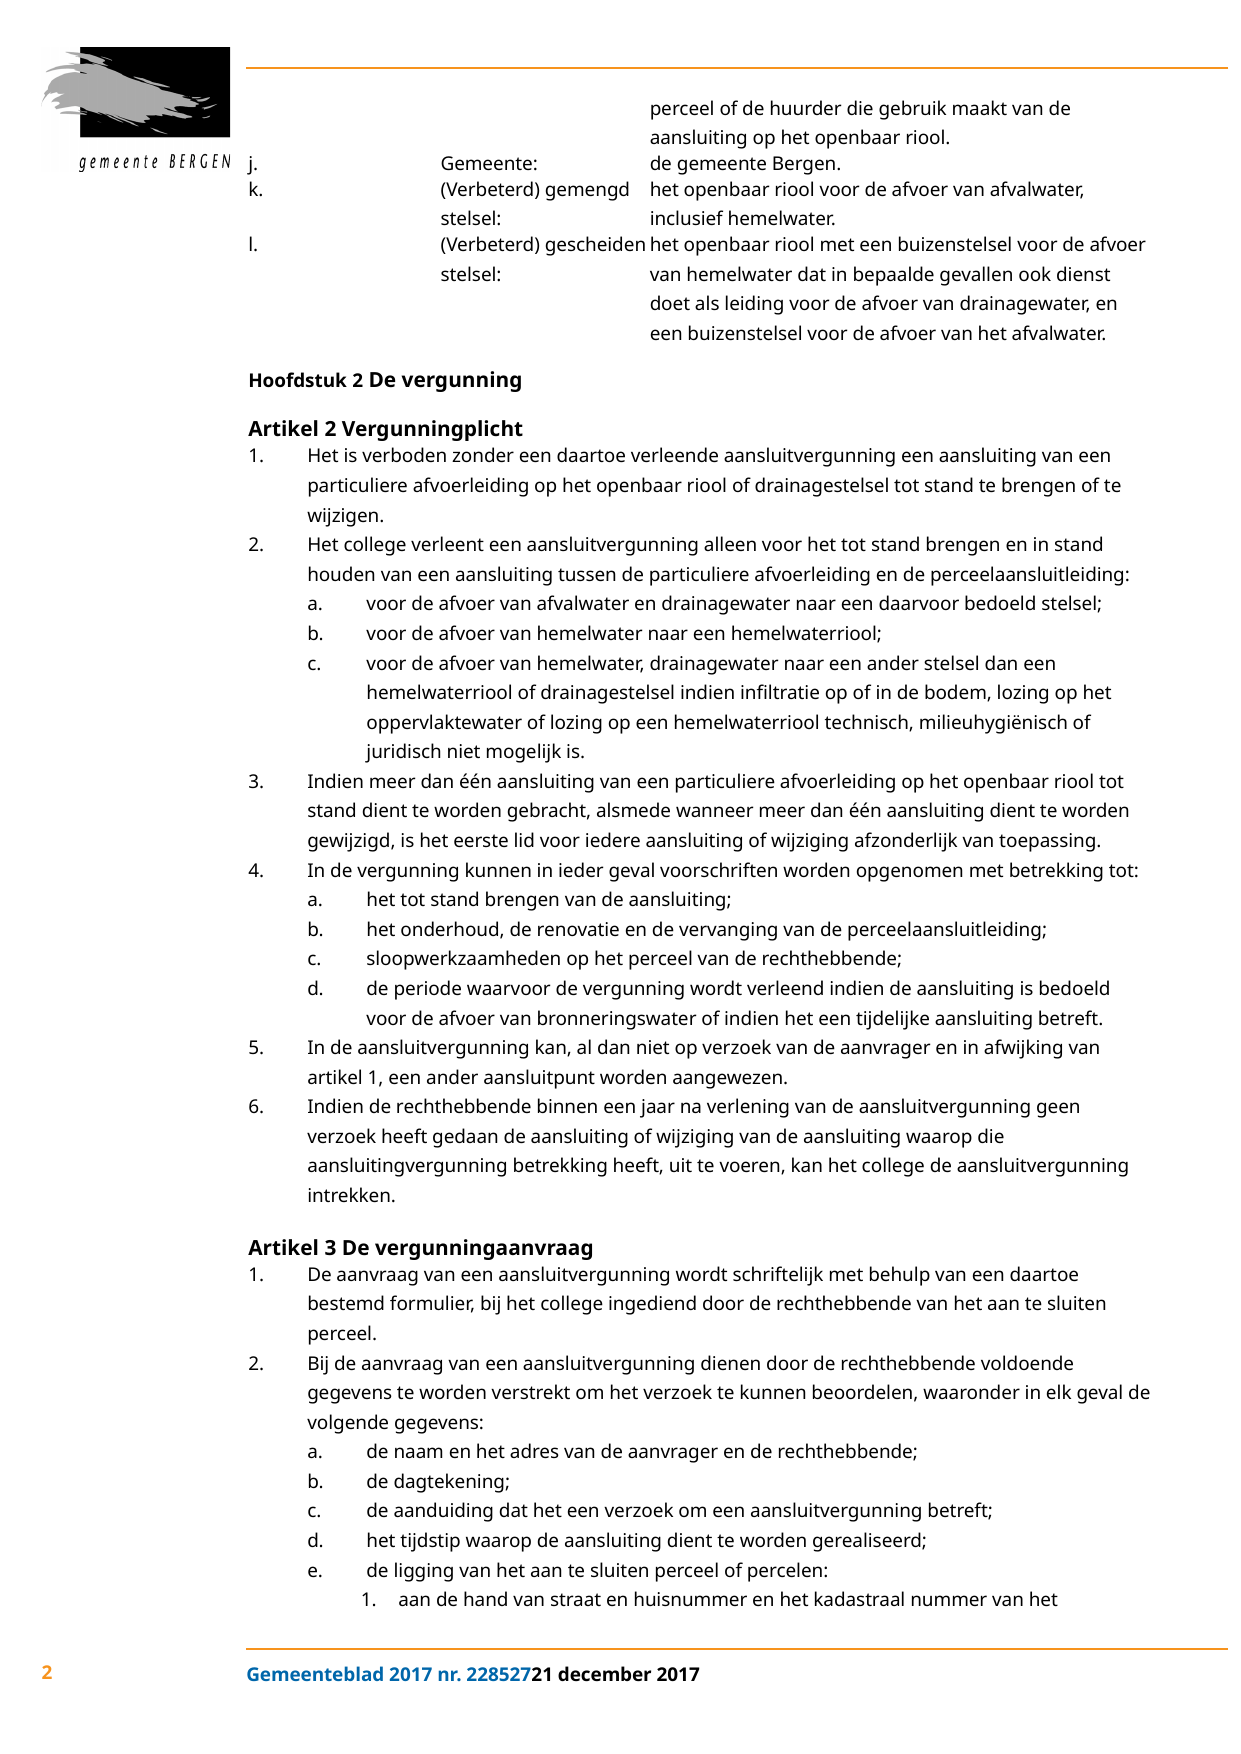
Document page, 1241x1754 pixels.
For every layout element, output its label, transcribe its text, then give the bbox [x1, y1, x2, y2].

list Het college verleent een aansluitvergunning alleen voor het tot stand brengen en in stand houden van een aansluiting tussen de particuliere afvoerleiding en de perceelaansluitleiding: [248, 531, 1152, 587]
list het tijdstip waarop de aansluiting dient te worden gerealiseerd; [307, 1527, 1152, 1553]
list het tot stand brengen van de aansluiting; [307, 886, 1152, 912]
list voor de afvoer van hemelwater naar een hemelwaterriool; [307, 620, 1152, 646]
list Het is verboden zonder een daartoe verleende aansluitvergunning een aansluiting van een particuliere afvoerleiding op het openbaar riool of drainagestelsel tot stand te brengen of te wijzigen. [248, 443, 1152, 527]
table_cell [248, 95, 440, 150]
table_cell Gemeente: [440, 150, 649, 176]
table_cell l. [248, 231, 440, 346]
list de aanduiding dat het een verzoek om een aansluitvergunning betreft; [307, 1498, 1152, 1523]
list Bij de aanvraag van een aansluitvergunning dienen door de rechthebbende voldoende gegevens te worden verstrekt om het verzoek te kunnen beoordelen, waaronder in elk geval de volgende gegevens: [248, 1350, 1152, 1435]
list voor de afvoer van hemelwater, drainagewater naar een ander stelsel dan een hemelwaterriool of drainagestelsel indien infiltratie op of in de bodem, lozing op het oppervlaktewater of lozing op een hemelwaterriool technisch, milieuhygiënisch of juridisch niet mogelijk is. [307, 650, 1152, 764]
table_cell (Verbeterd) gescheiden stelsel: [440, 231, 649, 346]
list het onderhoud, de renovatie en de vervanging van de perceelaansluitleiding; [307, 916, 1152, 942]
text Hoofdstuk 2 De vergunning [248, 365, 1152, 393]
table_cell het openbaar riool met een buizenstelsel voor de afvoer van hemelwater dat in bepaalde gevallen ook dienst doet als leiding voor de afvoer van drainagewater, en een buizenstelsel voor de afvoer van het afvalwater. [650, 231, 1152, 346]
list de dagtekening; [307, 1468, 1152, 1494]
picture [41, 47, 231, 172]
table_cell de gemeente Bergen. [650, 150, 1152, 176]
list de periode waarvoor de vergunning wordt verleend indien de aansluiting is bedoeld voor de afvoer van bronneringswater of indien het een tijdelijke aansluiting betreft. [307, 975, 1152, 1030]
table_cell j. [248, 150, 440, 176]
list In de aansluitvergunning kan, al dan niet op verzoek van de aanvrager en in afwijking van artikel 1, een ander aansluitpunt worden aangewezen. [248, 1034, 1152, 1089]
list sloopwerkzaamheden op het perceel van de rechthebbende; [307, 946, 1152, 971]
list De aanvraag van een aansluitvergunning wordt schriftelijk met behulp van een daartoe bestemd formulier, bij het college ingediend door de rechthebbende van het aan te sluiten perceel. [248, 1261, 1152, 1346]
list Indien meer dan één aansluiting van een particuliere afvoerleiding op het openbaar riool tot stand dient te worden gebracht, alsmede wanneer meer dan één aansluiting dient te worden gewijzigd, is het eerste lid voor iedere aansluiting of wijziging afzonderlijk van toepassing. [248, 768, 1152, 853]
table_cell (Verbeterd) gemengd stelsel: [440, 176, 649, 231]
list de ligging van het aan te sluiten perceel of percelen: [307, 1557, 1152, 1583]
list aan de hand van straat en huisnummer en het kadastraal nummer van het [361, 1586, 1152, 1612]
table_cell k. [248, 176, 440, 231]
table_cell het openbaar riool voor de afvoer van afvalwater, inclusief hemelwater. [650, 176, 1152, 231]
list de naam en het adres van de aanvrager en de rechthebbende; [307, 1438, 1152, 1464]
text Artikel 2 Vergunningplicht [248, 414, 1152, 443]
list In de vergunning kunnen in ieder geval voorschriften worden opgenomen met betrekking tot: [248, 857, 1152, 882]
list Indien de rechthebbende binnen een jaar na verlening van de aansluitvergunning geen verzoek heeft gedaan de aansluiting of wijziging van de aansluiting waarop die aansluitingvergunning betrekking heeft, uit te voeren, kan het college de aansluitvergunning intrekken. [248, 1093, 1152, 1208]
text Artikel 3 De vergunningaanvraag [248, 1233, 1152, 1261]
table_cell [440, 95, 649, 150]
table_cell perceel of de huurder die gebruik maakt van de aansluiting op het openbaar riool. [650, 95, 1152, 150]
list voor de afvoer van afvalwater en drainagewater naar een daarvoor bedoeld stelsel; [307, 591, 1152, 616]
